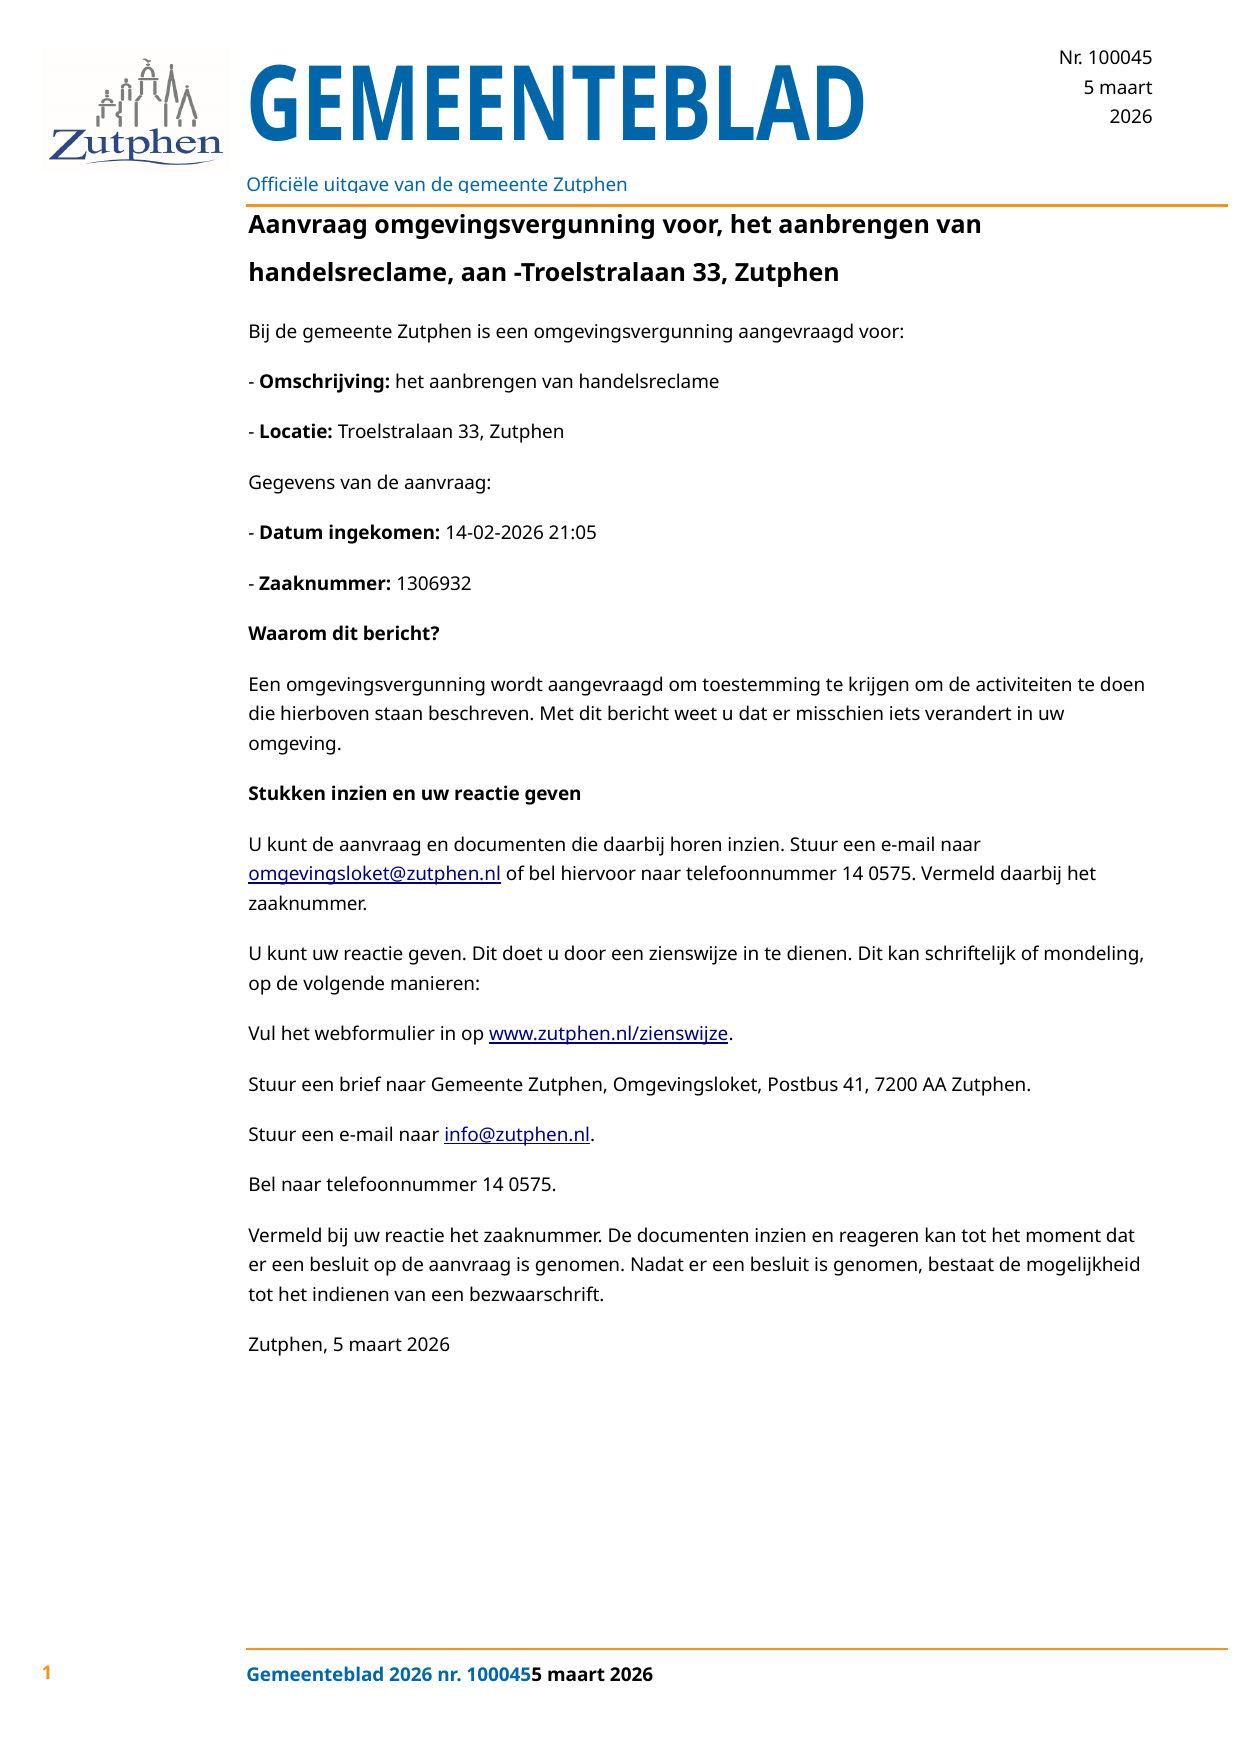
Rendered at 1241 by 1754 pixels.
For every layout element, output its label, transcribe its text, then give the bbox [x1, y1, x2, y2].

text Bel naar telefoonnummer 14 0575. [248, 1172, 1152, 1197]
text - Locatie: Troelstralaan 33, Zutphen [248, 419, 1152, 444]
text U kunt uw reactie geven. Dit doet u door een zienswijze in te dienen. Dit kan schriftelijk of mondeling, op de volgende manieren: [248, 940, 1152, 996]
text Waarom dit bericht? [248, 620, 1152, 646]
text Een omgevingsvergunning wordt aangevraagd om toestemming te krijgen om de activiteiten te doen die hierboven staan beschreven. Met dit bericht weet u dat er misschien iets verandert in uw omgeving. [248, 671, 1152, 756]
text Zutphen, 5 maart 2026 [248, 1332, 1152, 1357]
text Vermeld bij uw reactie het zaaknummer. De documenten inzien en reageren kan tot het moment dat er een besluit op de aanvraag is genomen. Nadat er een besluit is genomen, bestaat de mogelijkheid tot het indienen van een bezwaarschrift. [248, 1222, 1152, 1307]
text Stuur een e-mail naar info@zutphen.nl. [248, 1121, 1152, 1147]
text Bij de gemeente Zutphen is een omgevingsvergunning aangevraagd voor: [248, 318, 1152, 344]
text Aanvraag omgevingsvergunning voor, het aanbrengen van handelsreclame, aan -Troelstralaan 33, Zutphen [248, 207, 1152, 288]
text Stuur een brief naar Gemeente Zutphen, Omgevingsloket, Postbus 41, 7200 AA Zutphen. [248, 1071, 1152, 1097]
text Stukken inzien en uw reactie geven [248, 780, 1152, 806]
text Gegevens van de aanvraag: [248, 469, 1152, 495]
text - Datum ingekomen: 14-02-2026 21:05 [248, 519, 1152, 545]
text Vul het webformulier in op www.zutphen.nl/zienswijze. [248, 1020, 1152, 1046]
text U kunt de aanvraag en documenten die daarbij horen inzien. Stuur een e-mail naar omgevingsloket@zutphen.nl of bel hiervoor naar telefoonnummer 14 0575. Vermeld daarbij het zaaknummer. [248, 831, 1152, 916]
text - Zaaknummer: 1306932 [248, 570, 1152, 596]
text - Omschrijving: het aanbrengen van handelsreclame [248, 368, 1152, 394]
picture [41, 47, 231, 172]
